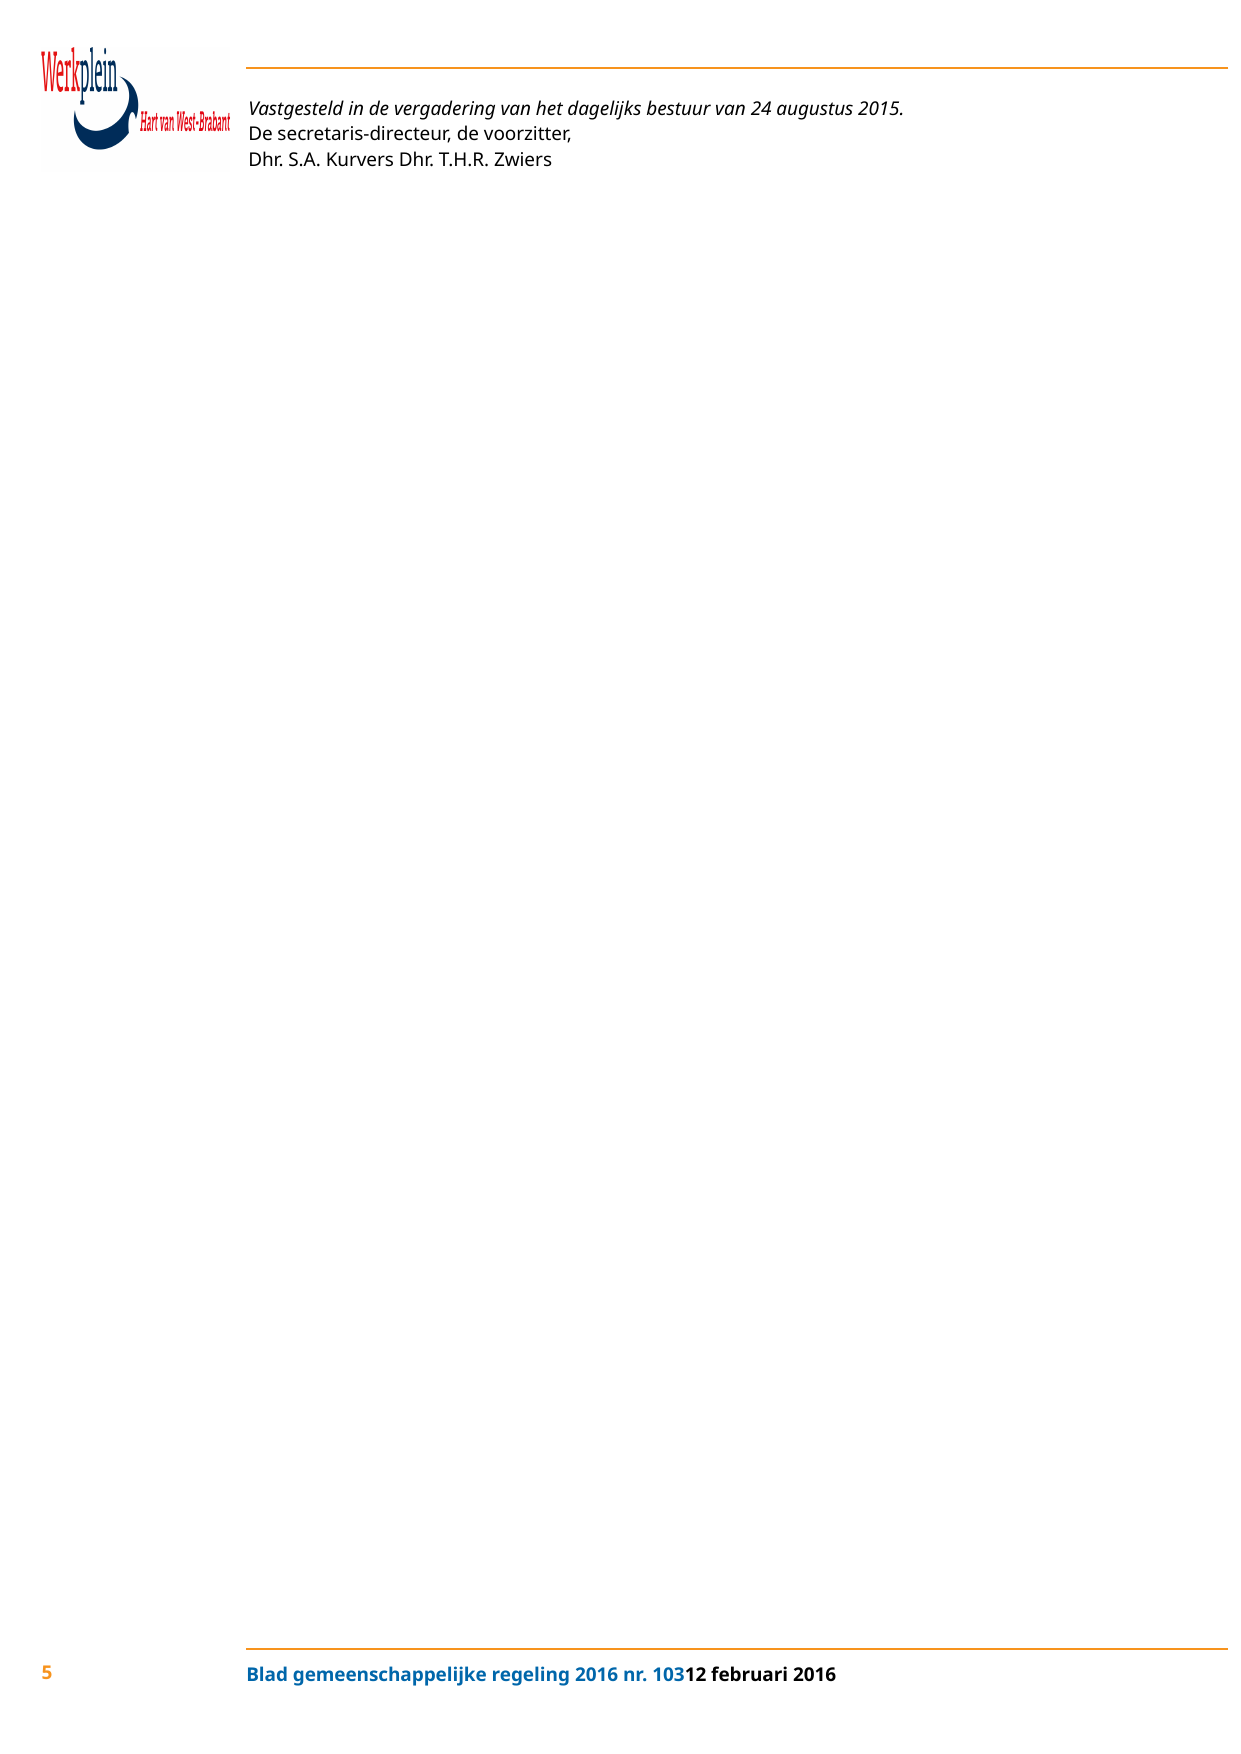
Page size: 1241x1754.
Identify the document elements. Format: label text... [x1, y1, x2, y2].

text De secretaris-directeur, de voorzitter, [248, 121, 1152, 146]
text Dhr. S.A. Kurvers Dhr. T.H.R. Zwiers [248, 146, 1152, 172]
text Vastgesteld in de vergadering van het dagelijks bestuur van 24 augustus 2015. [248, 95, 1152, 121]
picture [41, 47, 231, 172]
